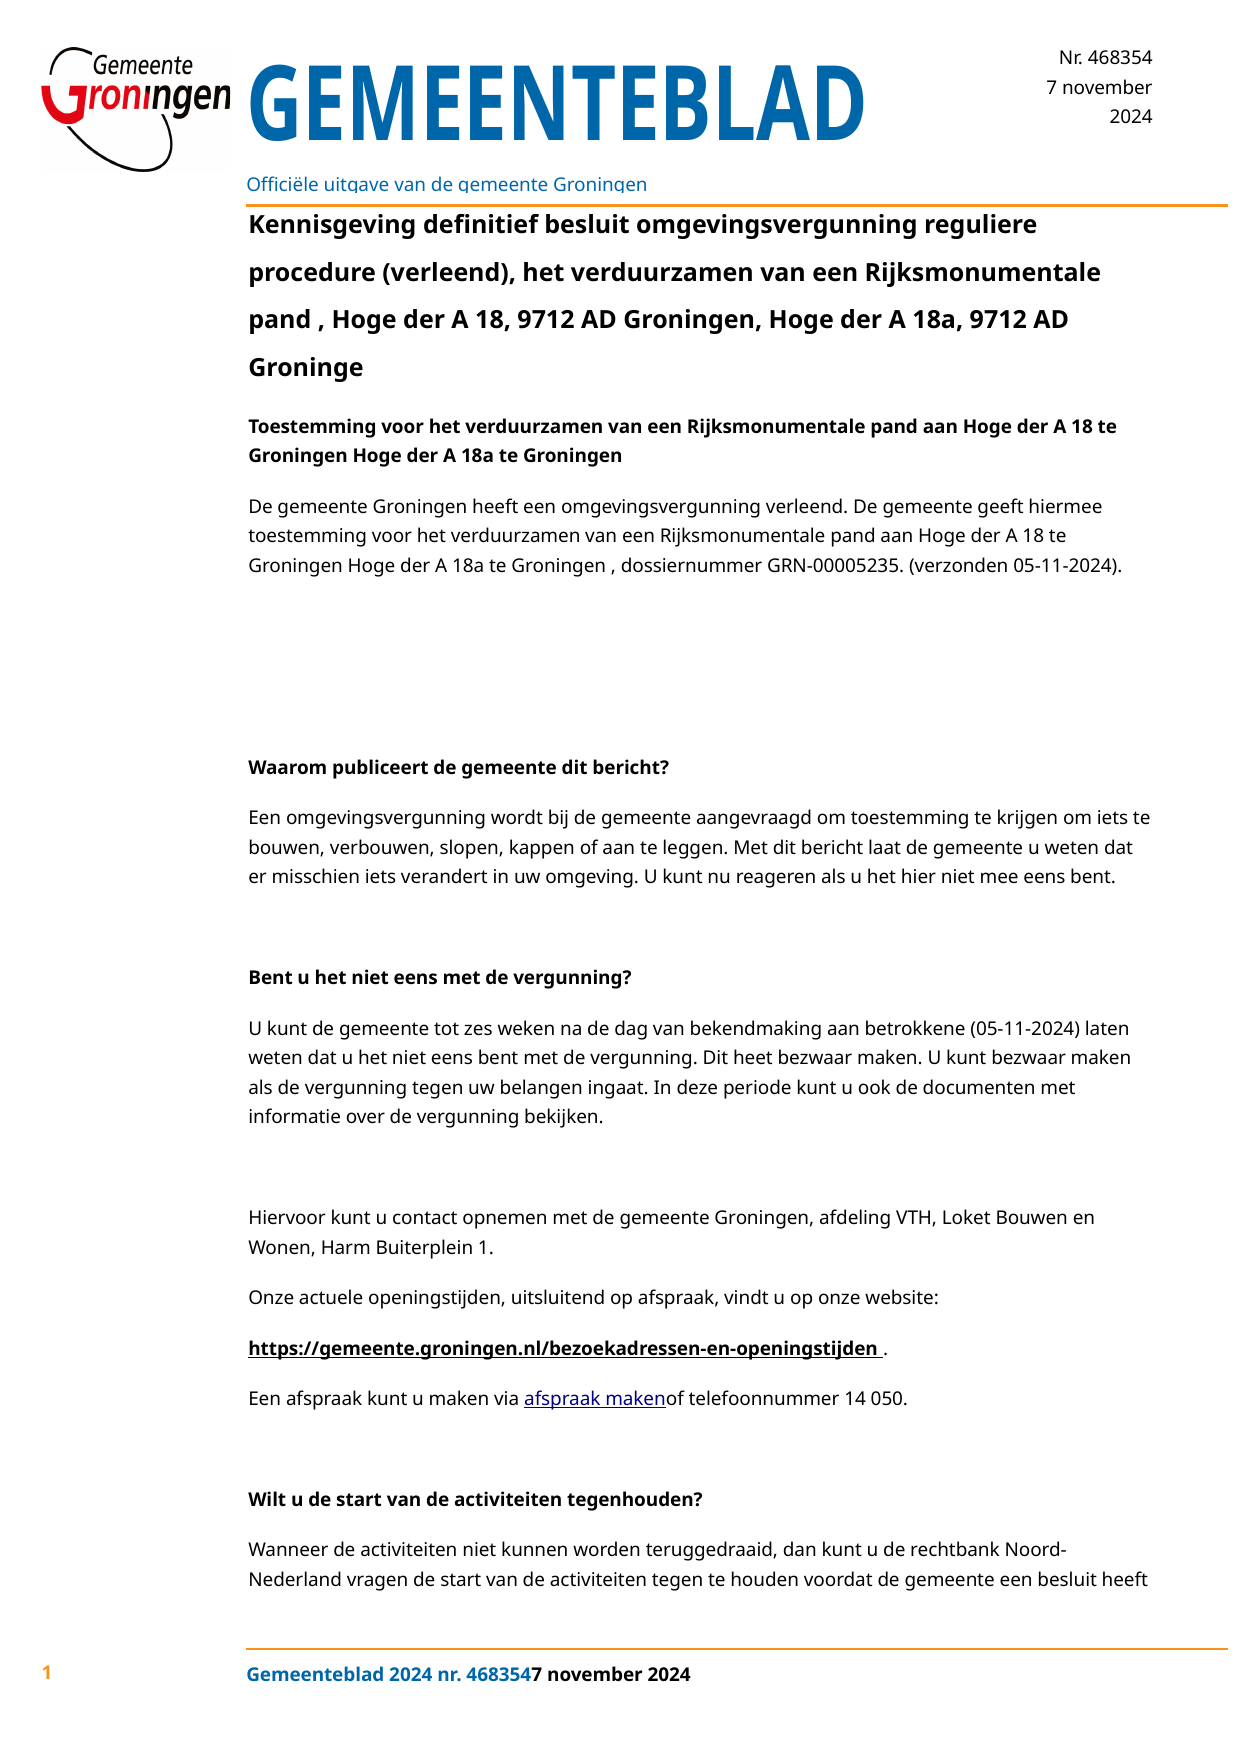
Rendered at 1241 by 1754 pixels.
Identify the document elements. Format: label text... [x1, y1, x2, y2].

text U kunt de gemeente tot zes weken na de dag van bekendmaking aan betrokkene (05-11-2024) laten weten dat u het niet eens bent met de vergunning. Dit heet bezwaar maken. U kunt bezwaar maken als de vergunning tegen uw belangen ingaat. In deze periode kunt u ook de documenten met informatie over de vergunning bekijken. [248, 1015, 1152, 1129]
text Hiervoor kunt u contact opnemen met de gemeente Groningen, afdeling VTH, Loket Bouwen en Wonen, Harm Buiterplein 1. [248, 1204, 1152, 1260]
text Wilt u de start van de activiteiten tegenhouden? [248, 1486, 1152, 1512]
text https://gemeente.groningen.nl/bezoekadressen-en-openingstijden . [248, 1335, 1152, 1361]
text Een omgevingsvergunning wordt bij de gemeente aangevraagd om toestemming te krijgen om iets te bouwen, verbouwen, slopen, kappen of aan te leggen. Met dit bericht laat de gemeente u weten dat er misschien iets verandert in uw omgeving. U kunt nu reageren als u het hier niet mee eens bent. [248, 804, 1152, 889]
text De gemeente Groningen heeft een omgevingsvergunning verleend. De gemeente geeft hiermee toestemming voor het verduurzamen van een Rijksmonumentale pand aan Hoge der A 18 te Groningen Hoge der A 18a te Groningen , dossiernummer GRN-00005235. (verzonden 05-11-2024). [248, 493, 1152, 578]
text Een afspraak kunt u maken via afspraak makenof telefoonnummer 14 050. [248, 1385, 1152, 1411]
text Wanneer de activiteiten niet kunnen worden teruggedraaid, dan kunt u de rechtbank Noord-Nederland vragen de start van de activiteiten tegen te houden voordat de gemeente een besluit heeft [248, 1536, 1152, 1592]
text Onze actuele openingstijden, uitsluitend op afspraak, vindt u op onze website: [248, 1284, 1152, 1310]
text Waarom publiceert de gemeente dit bericht? [248, 754, 1152, 780]
text Toestemming voor het verduurzamen van een Rijksmonumentale pand aan Hoge der A 18 te Groningen Hoge der A 18a te Groningen [248, 413, 1152, 468]
picture [41, 47, 231, 172]
text Kennisgeving definitief besluit omgevingsvergunning reguliere procedure (verleend), het verduurzamen van een Rijksmonumentale pand , Hoge der A 18, 9712 AD Groningen, Hoge der A 18a, 9712 AD Groninge [248, 207, 1152, 384]
text Bent u het niet eens met de vergunning? [248, 964, 1152, 990]
